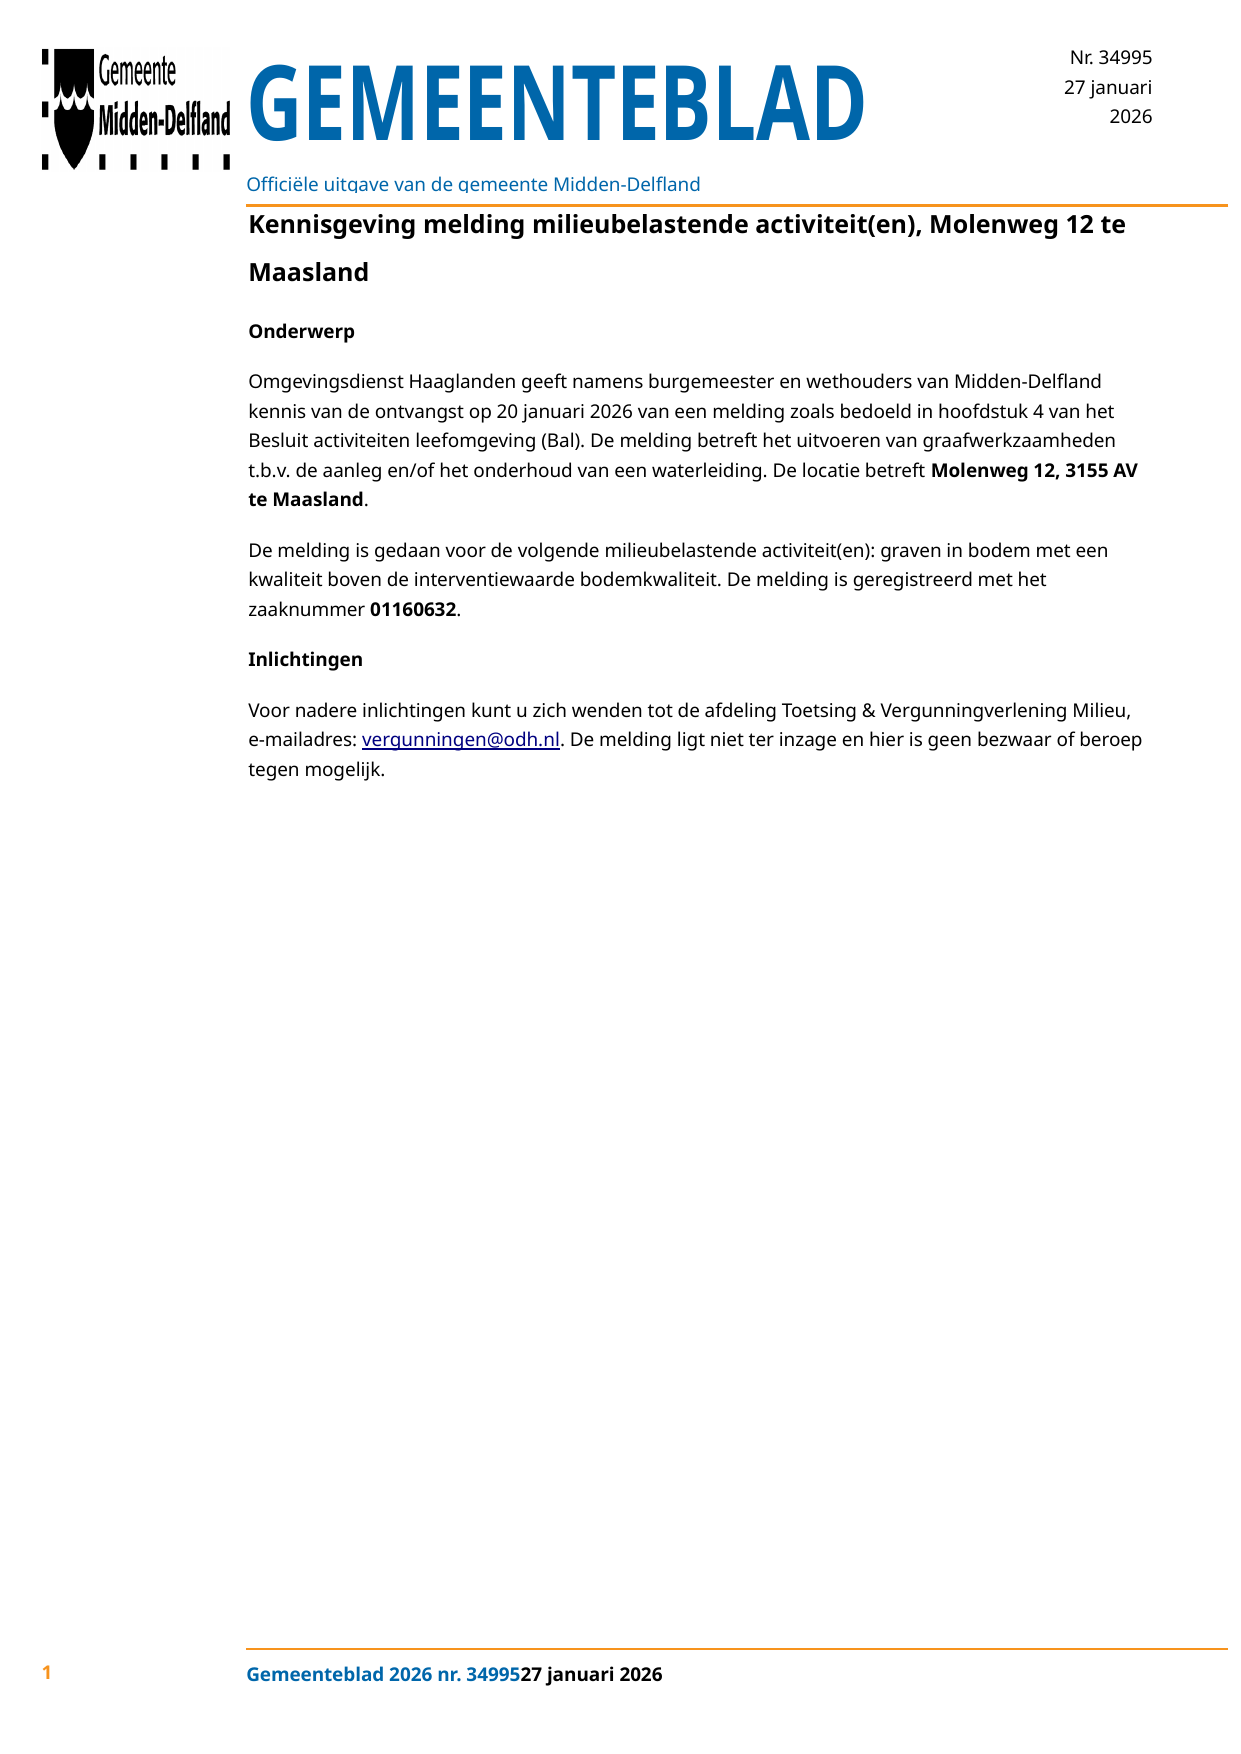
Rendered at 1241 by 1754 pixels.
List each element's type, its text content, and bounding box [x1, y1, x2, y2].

text Omgevingsdienst Haaglanden geeft namens burgemeester en wethouders van Midden-Delfland kennis van de ontvangst op 20 januari 2026 van een melding zoals bedoeld in hoofdstuk 4 van het Besluit activiteiten leefomgeving (Bal). De melding betreft het uitvoeren van graafwerkzaamheden t.b.v. de aanleg en/of het onderhoud van een waterleiding. De locatie betreft Molenweg 12, 3155 AV te Maasland. [248, 368, 1152, 512]
text Inlichtingen [248, 647, 1152, 672]
text Kennisgeving melding milieubelastende activiteit(en), Molenweg 12 te Maasland [248, 207, 1152, 288]
text Onderwerp [248, 318, 1152, 344]
text Voor nadere inlichtingen kunt u zich wenden tot de afdeling Toetsing & Vergunningverlening Milieu, e-mailadres: vergunningen@odh.nl. De melding ligt niet ter inzage en hier is geen bezwaar of beroep tegen mogelijk. [248, 697, 1152, 782]
picture [41, 47, 231, 172]
text De melding is gedaan voor de volgende milieubelastende activiteit(en): graven in bodem met een kwaliteit boven de interventiewaarde bodemkwaliteit. De melding is geregistreerd met het zaaknummer 01160632. [248, 537, 1152, 622]
